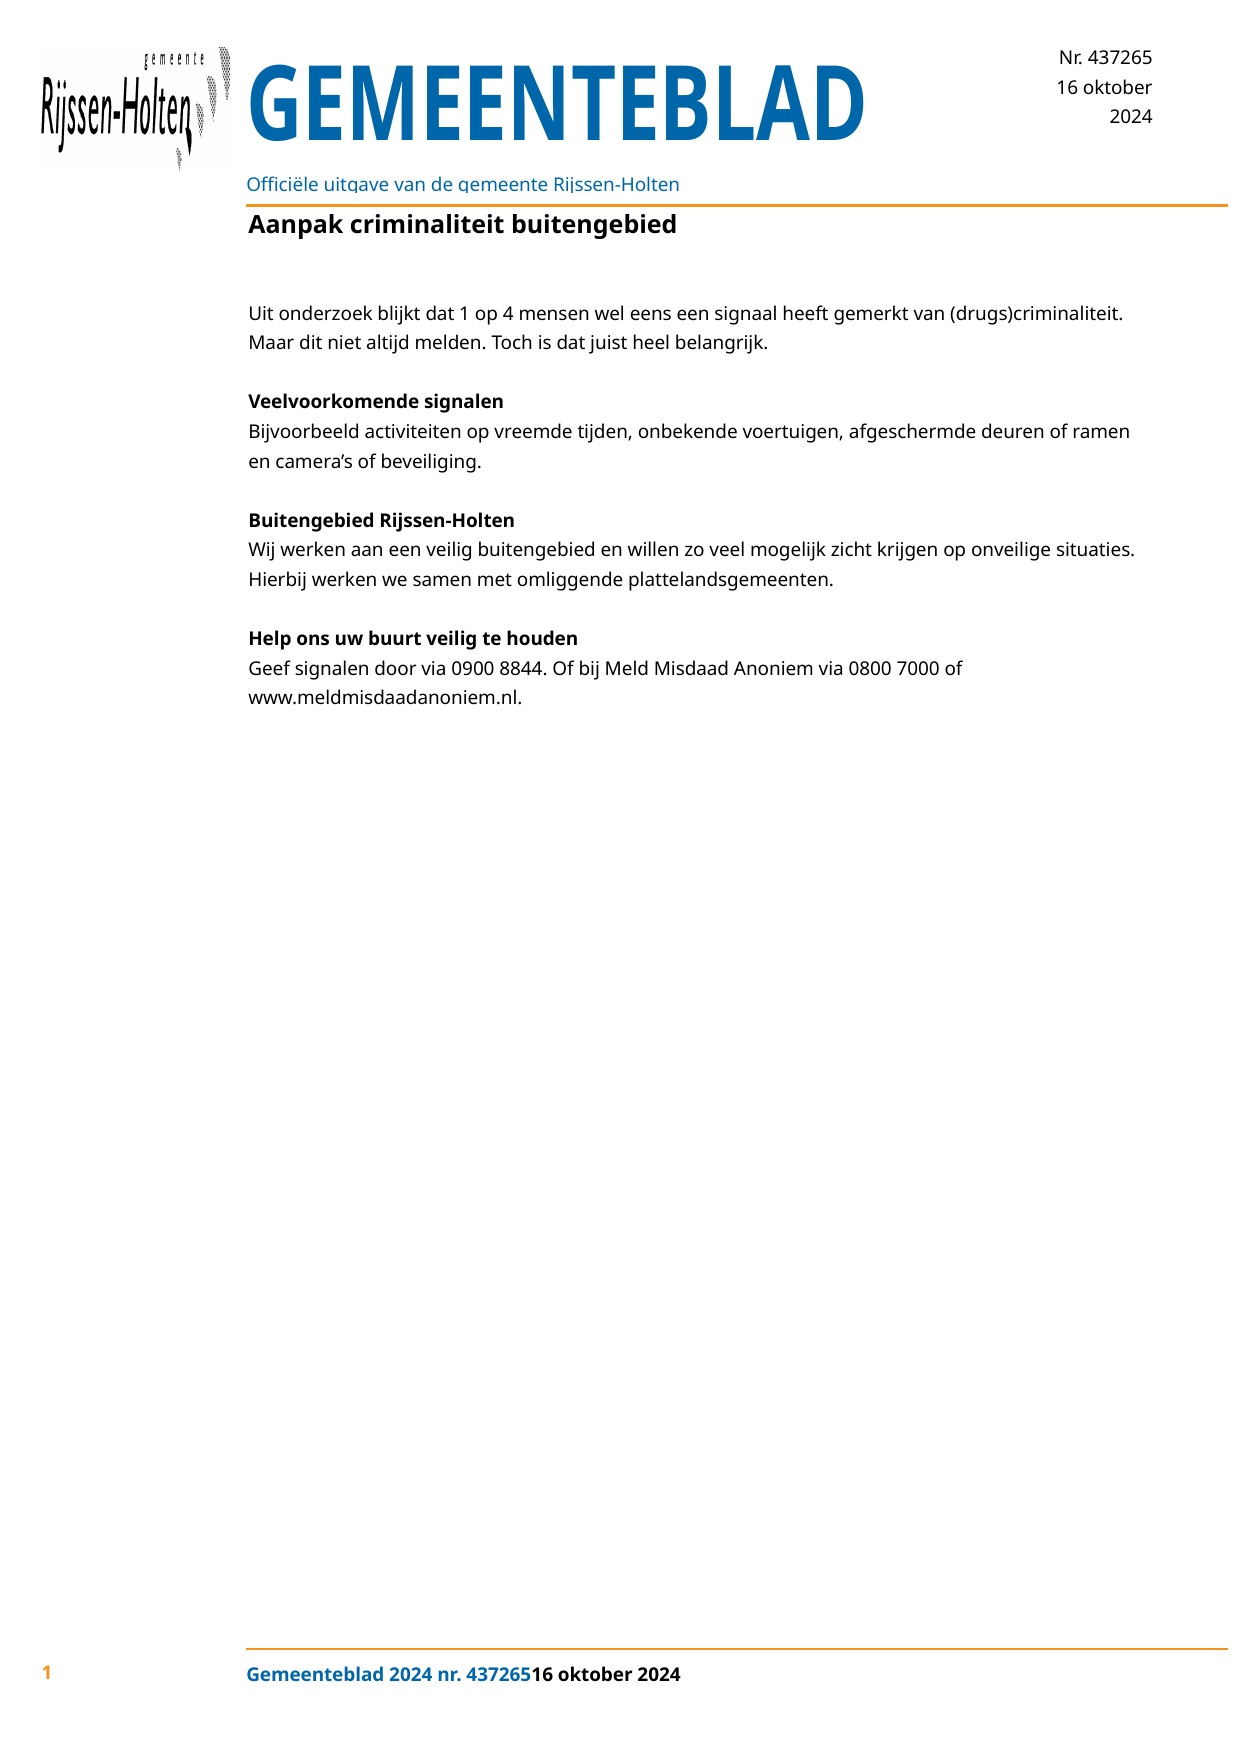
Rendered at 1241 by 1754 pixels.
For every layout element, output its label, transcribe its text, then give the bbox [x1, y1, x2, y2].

picture [41, 47, 231, 172]
text Wij werken aan een veilig buitengebied en willen zo veel mogelijk zicht krijgen op onveilige situaties. Hierbij werken we samen met omliggende plattelandsgemeenten. [248, 537, 1152, 592]
text Uit onderzoek blijkt dat 1 op 4 mensen wel eens een signaal heeft gemerkt van (drugs)criminaliteit. Maar dit niet altijd melden. Toch is dat juist heel belangrijk. [248, 300, 1152, 355]
text Aanpak criminaliteit buitengebied [248, 207, 1152, 241]
text Bijvoorbeeld activiteiten op vreemde tijden, onbekende voertuigen, afgeschermde deuren of ramen en camera’s of beveiliging. [248, 418, 1152, 473]
text Buitengebied Rijssen-Holten [248, 507, 1152, 533]
text Geef signalen door via 0900 8844. Of bij Meld Misdaad Anoniem via 0800 7000 of www.meldmisdaadanoniem.nl. [248, 655, 1152, 710]
text Veelvoorkomende signalen [248, 389, 1152, 414]
text Help ons uw buurt veilig te houden [248, 625, 1152, 651]
